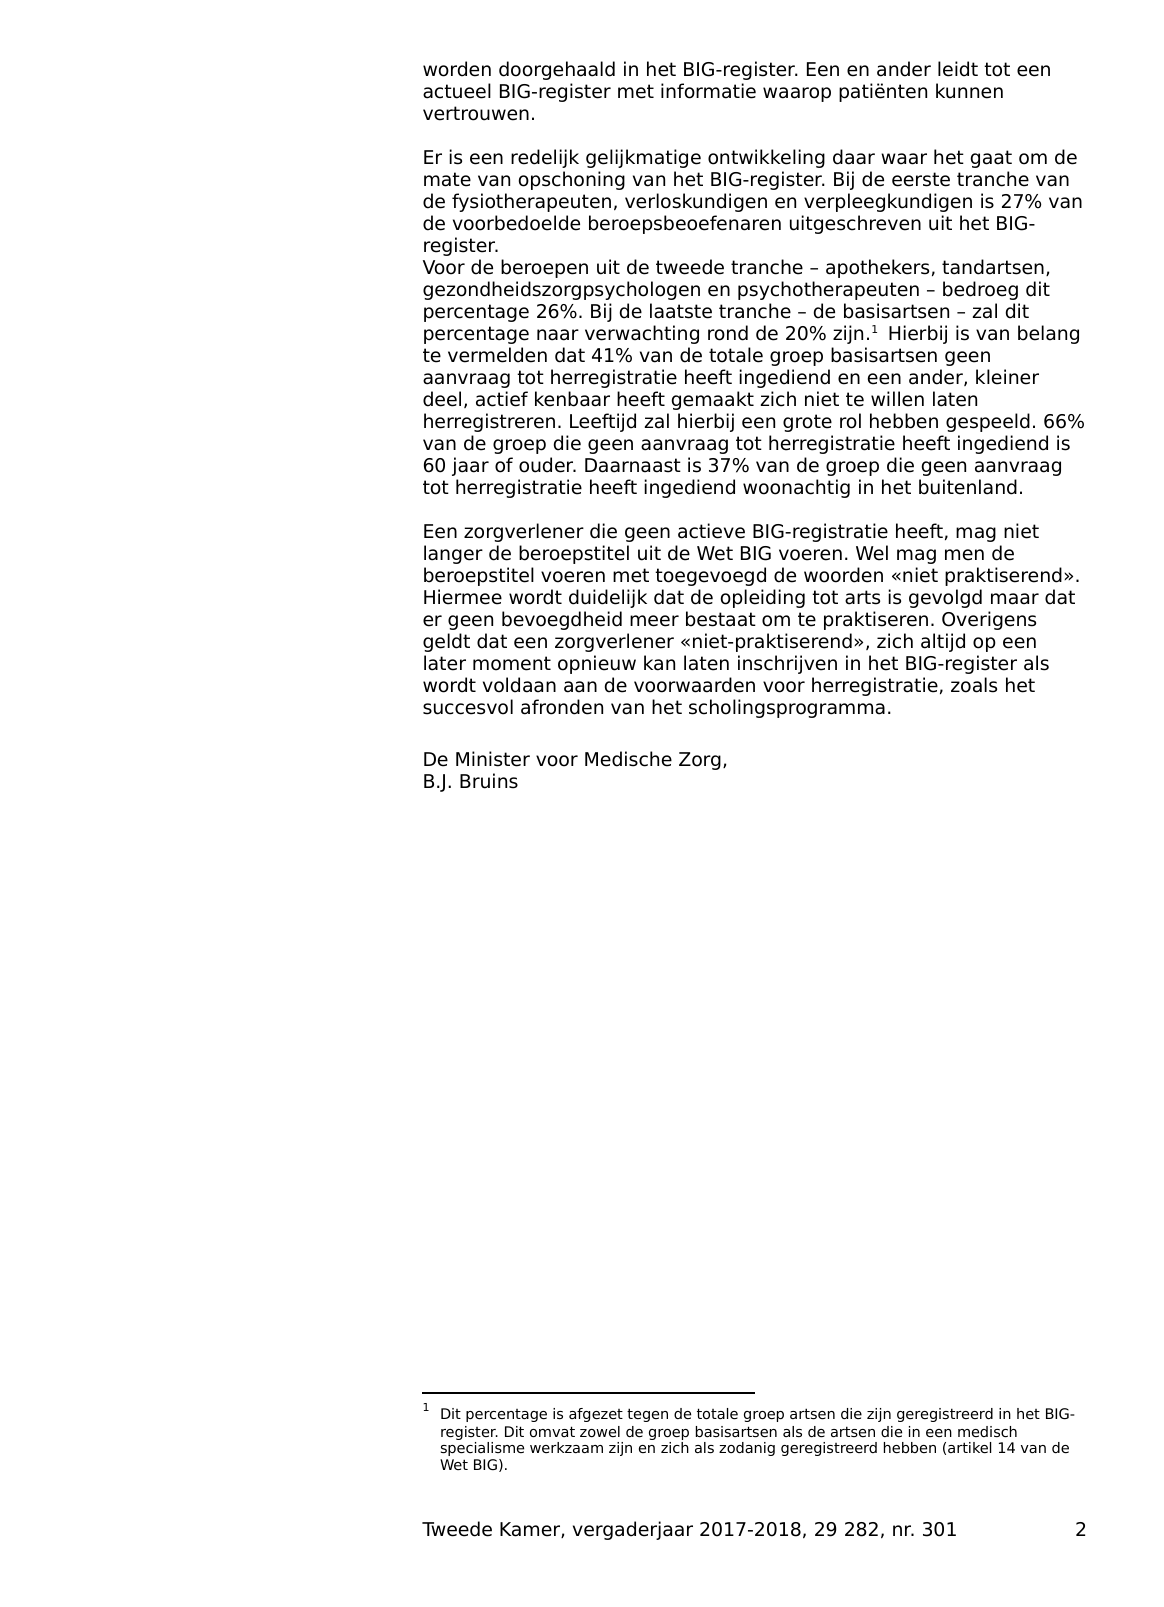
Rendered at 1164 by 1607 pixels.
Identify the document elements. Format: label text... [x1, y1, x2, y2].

text Voor de beroepen uit de tweede tranche – apothekers, tandartsen, gezondheidszorgpsychologen en psychotherapeuten – bedroeg dit percentage 26%. Bij de laatste tranche – de basisartsen – zal dit percentage naar verwachting rond de 20% zijn. Hierbij is van belang te vermelden dat 41% van de totale groep basisartsen geen aanvraag tot herregistratie heeft ingediend en een ander, kleiner deel, actief kenbaar heeft gemaakt zich niet te willen laten herregistreren. Leeftijd zal hierbij een grote rol hebben gespeeld. 66% van de groep die geen aanvraag tot herregistratie heeft ingediend is 60 jaar of ouder. Daarnaast is 37% van de groep die geen aanvraag tot herregistratie heeft ingediend woonachtig in het buitenland. [422, 257, 1087, 499]
text De Minister voor Medische Zorg, B.J. Bruins [422, 749, 1087, 793]
text Er is een redelijk gelijkmatige ontwikkeling daar waar het gaat om de mate van opschoning van het BIG-register. Bij de eerste tranche van de fysiotherapeuten, verloskundigen en verpleegkundigen is 27% van de voorbedoelde beroepsbeoefenaren uitgeschreven uit het BIG-register. [422, 147, 1087, 257]
text Een zorgverlener die geen actieve BIG-registratie heeft, mag niet langer de beroepstitel uit de Wet BIG voeren. Wel mag men de beroepstitel voeren met toegevoegd de woorden «niet praktiserend». Hiermee wordt duidelijk dat de opleiding tot arts is gevolgd maar dat er geen bevoegdheid meer bestaat om te praktiseren. Overigens geldt dat een zorgverlener «niet-praktiserend», zich altijd op een later moment opnieuw kan laten inschrijven in het BIG-register als wordt voldaan aan de voorwaarden voor herregistratie, zoals het succesvol afronden van het scholingsprogramma. [422, 521, 1087, 719]
text Dit percentage is afgezet tegen de totale groep artsen die zijn geregistreerd in het BIG-register. Dit omvat zowel de groep basisartsen als de artsen die in een medisch specialisme werkzaam zijn en zich als zodanig geregistreerd hebben (artikel 14 van de Wet BIG). [422, 1402, 1087, 1474]
text worden doorgehaald in het BIG-register. Een en ander leidt tot een actueel BIG-register met informatie waarop patiënten kunnen vertrouwen. [422, 59, 1087, 125]
